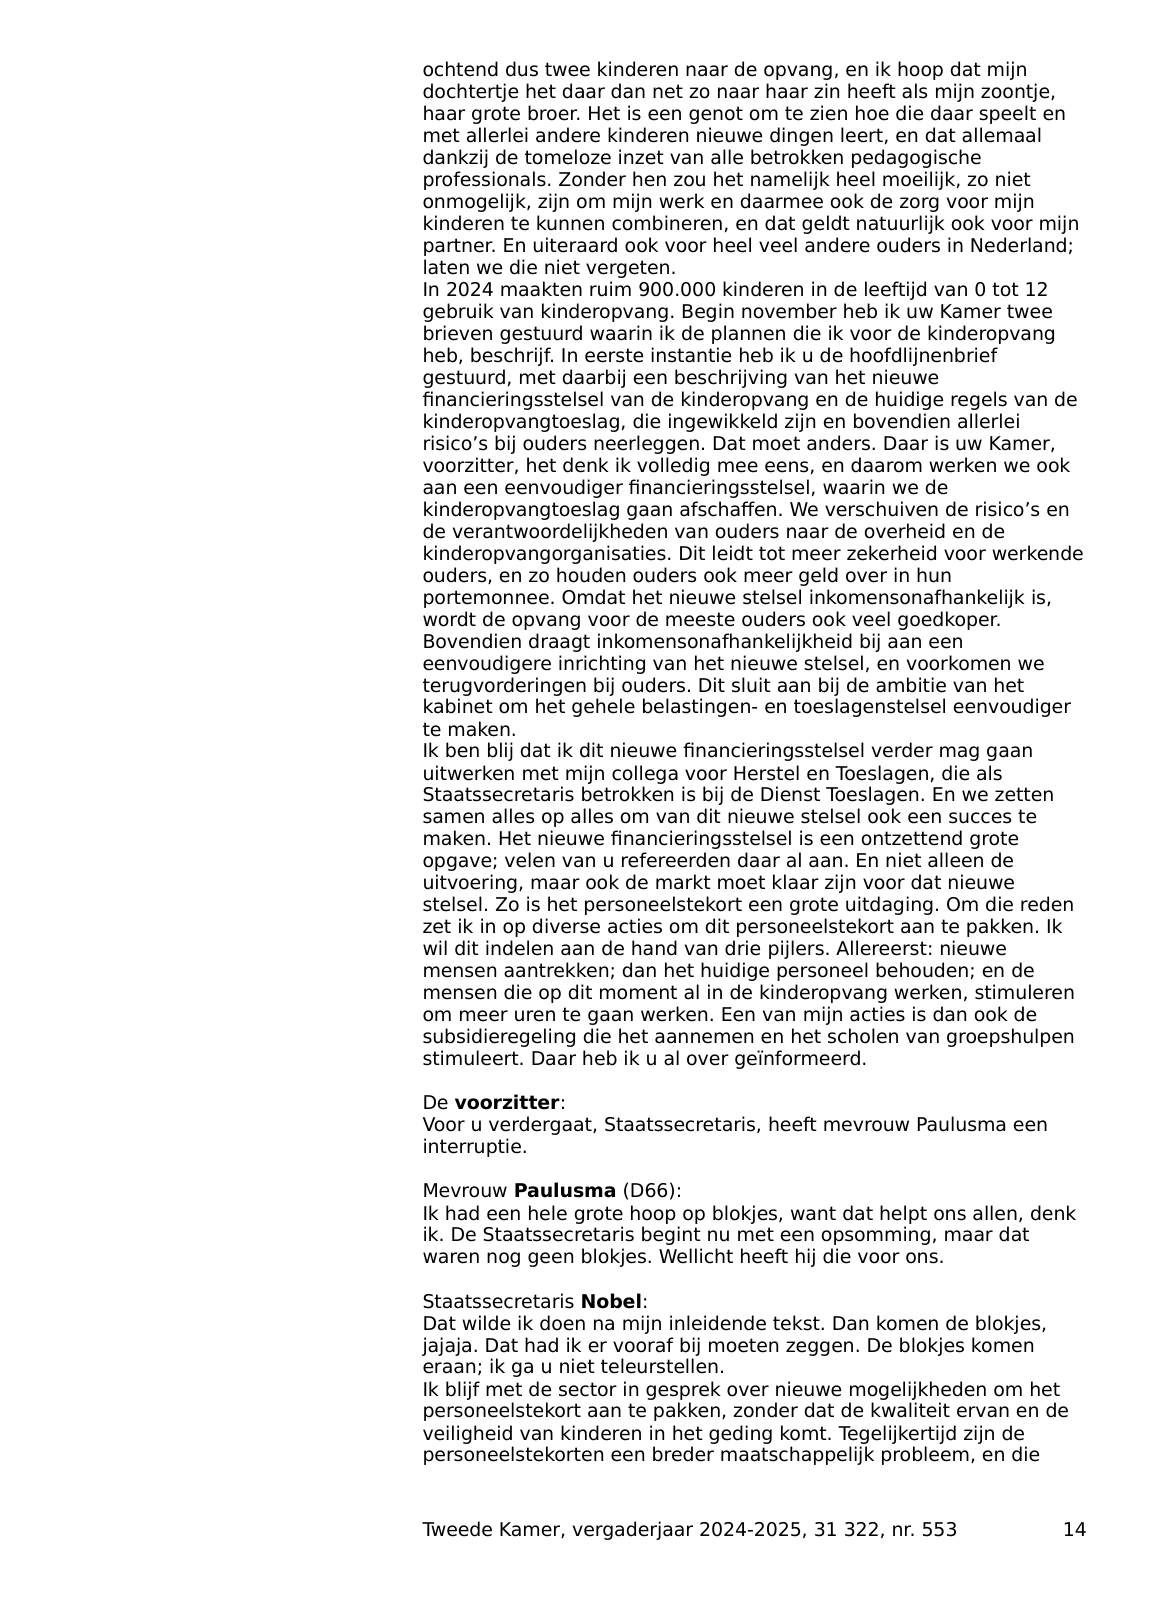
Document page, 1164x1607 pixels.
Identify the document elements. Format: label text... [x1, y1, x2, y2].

text ochtend dus twee kinderen naar de opvang, en ik hoop dat mijn dochtertje het daar dan net zo naar haar zin heeft als mijn zoontje, haar grote broer. Het is een genot om te zien hoe die daar speelt en met allerlei andere kinderen nieuwe dingen leert, en dat allemaal dankzij de tomeloze inzet van alle betrokken pedagogische professionals. Zonder hen zou het namelijk heel moeilijk, zo niet onmogelijk, zijn om mijn werk en daarmee ook de zorg voor mijn kinderen te kunnen combineren, en dat geldt natuurlijk ook voor mijn partner. En uiteraard ook voor heel veel andere ouders in Nederland; laten we die niet vergeten. [422, 59, 1087, 279]
text De voorzitter: [422, 1092, 1087, 1114]
text Dat wilde ik doen na mijn inleidende tekst. Dan komen de blokjes, jajaja. Dat had ik er vooraf bij moeten zeggen. De blokjes komen eraan; ik ga u niet teleurstellen. [422, 1312, 1087, 1378]
text Staatssecretaris Nobel: [422, 1291, 1087, 1312]
text Ik ben blij dat ik dit nieuwe financieringsstelsel verder mag gaan uitwerken met mijn collega voor Herstel en Toeslagen, die als Staatssecretaris betrokken is bij de Dienst Toeslagen. En we zetten samen alles op alles om van dit nieuwe stelsel ook een succes te maken. Het nieuwe financieringsstelsel is een ontzettend grote opgave; velen van u refereerden daar al aan. En niet alleen de uitvoering, maar ook de markt moet klaar zijn voor dat nieuwe stelsel. Zo is het personeelstekort een grote uitdaging. Om die reden zet ik in op diverse acties om dit personeelstekort aan te pakken. Ik wil dit indelen aan de hand van drie pijlers. Allereerst: nieuwe mensen aantrekken; dan het huidige personeel behouden; en de mensen die op dit moment al in de kinderopvang werken, stimuleren om meer uren te gaan werken. Een van mijn acties is dan ook de subsidieregeling die het aannemen en het scholen van groepshulpen stimuleert. Daar heb ik u al over geïnformeerd. [422, 740, 1087, 1070]
text Ik had een hele grote hoop op blokjes, want dat helpt ons allen, denk ik. De Staatssecretaris begint nu met een opsomming, maar dat waren nog geen blokjes. Wellicht heeft hij die voor ons. [422, 1202, 1087, 1268]
text Voor u verdergaat, Staatssecretaris, heeft mevrouw Paulusma een interruptie. [422, 1114, 1087, 1158]
text Mevrouw Paulusma (D66): [422, 1180, 1087, 1202]
text In 2024 maakten ruim 900.000 kinderen in de leeftijd van 0 tot 12 gebruik van kinderopvang. Begin november heb ik uw Kamer twee brieven gestuurd waarin ik de plannen die ik voor de kinderopvang heb, beschrijf. In eerste instantie heb ik u de hoofdlijnenbrief gestuurd, met daarbij een beschrijving van het nieuwe financieringsstelsel van de kinderopvang en de huidige regels van de kinderopvangtoeslag, die ingewikkeld zijn en bovendien allerlei risico’s bij ouders neerleggen. Dat moet anders. Daar is uw Kamer, voorzitter, het denk ik volledig mee eens, en daarom werken we ook aan een eenvoudiger financieringsstelsel, waarin we de kinderopvangtoeslag gaan afschaffen. We verschuiven de risico’s en de verantwoordelijkheden van ouders naar de overheid en de kinderopvangorganisaties. Dit leidt tot meer zekerheid voor werkende ouders, en zo houden ouders ook meer geld over in hun portemonnee. Omdat het nieuwe stelsel inkomensonafhankelijk is, wordt de opvang voor de meeste ouders ook veel goedkoper. Bovendien draagt inkomensonafhankelijkheid bij aan een eenvoudigere inrichting van het nieuwe stelsel, en voorkomen we terugvorderingen bij ouders. Dit sluit aan bij de ambitie van het kabinet om het gehele belastingen- en toeslagenstelsel eenvoudiger te maken. [422, 279, 1087, 740]
text Ik blijf met de sector in gesprek over nieuwe mogelijkheden om het personeelstekort aan te pakken, zonder dat de kwaliteit ervan en de veiligheid van kinderen in het geding komt. Tegelijkertijd zijn de personeelstekorten een breder maatschappelijk probleem, en die [422, 1378, 1087, 1466]
